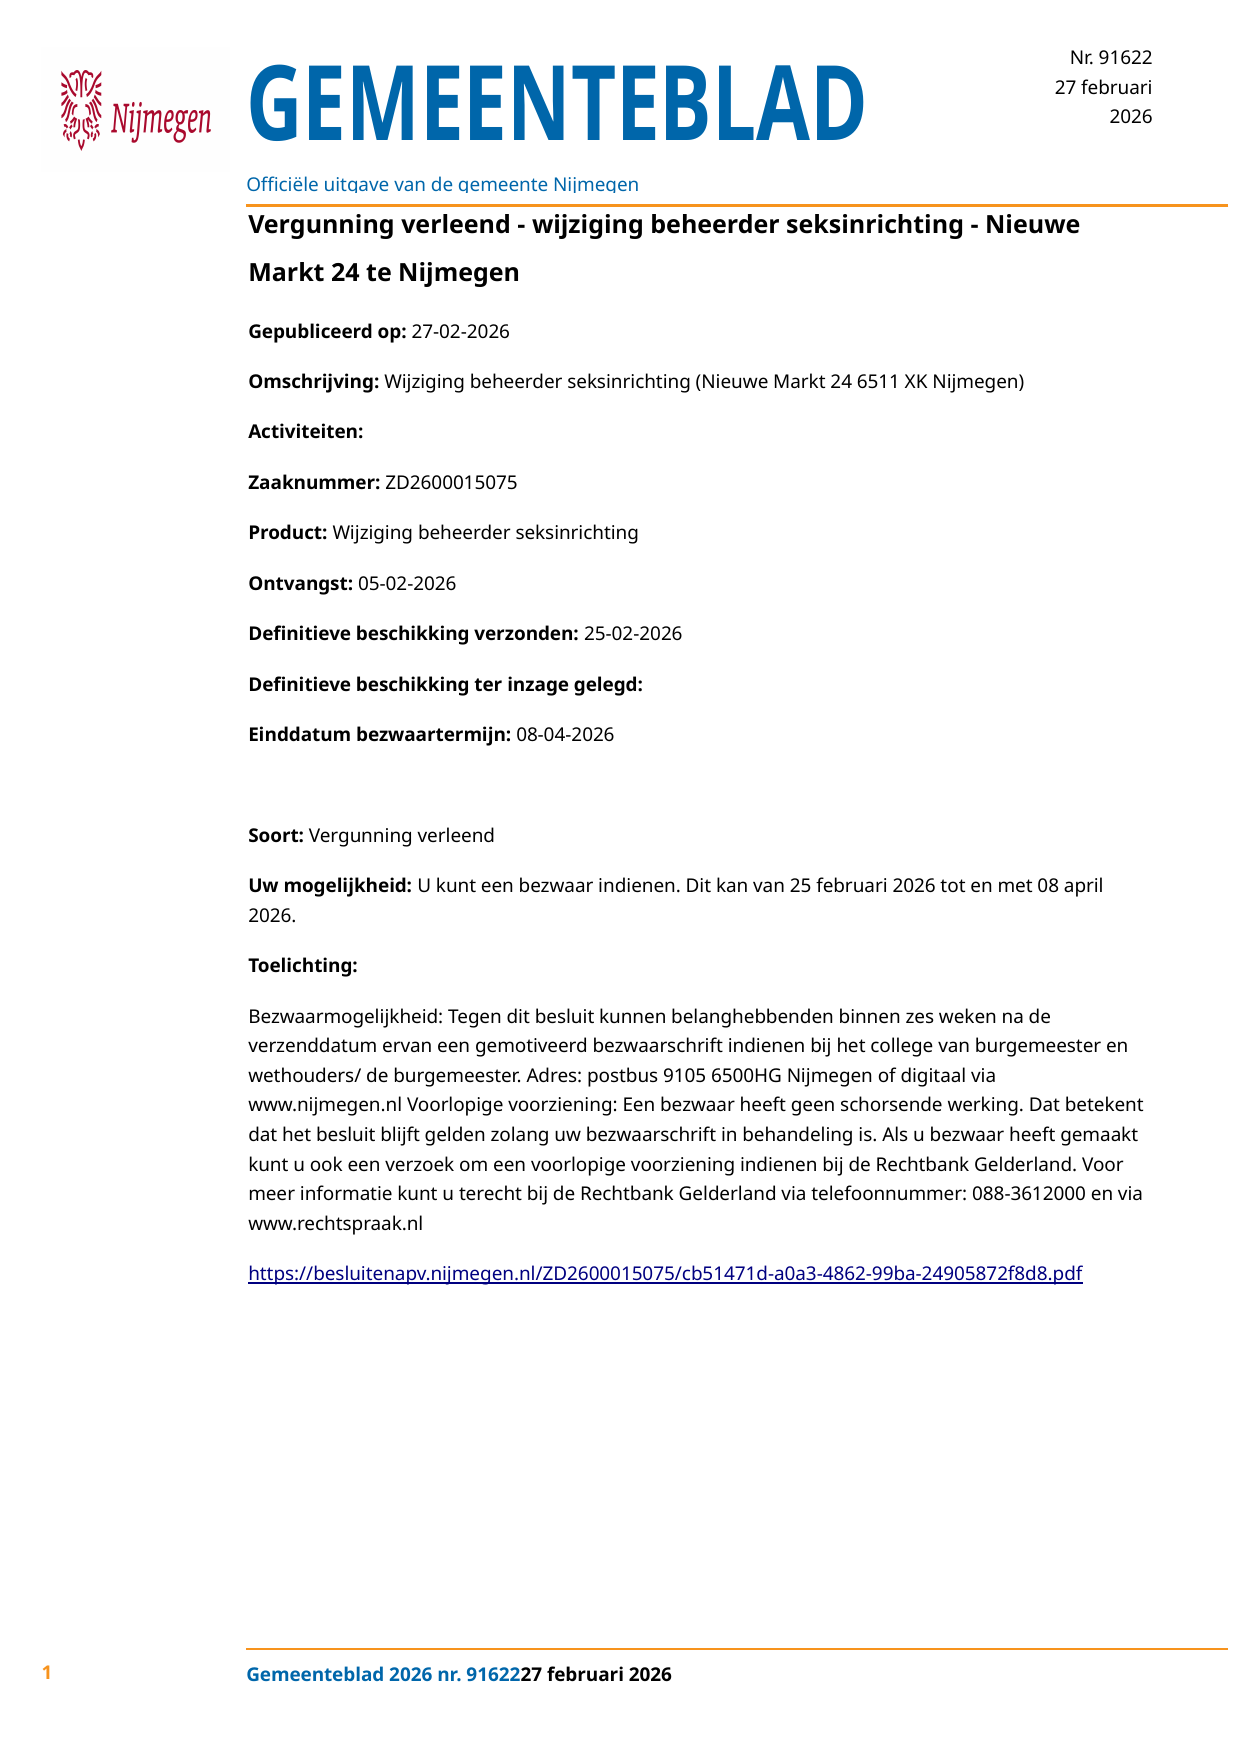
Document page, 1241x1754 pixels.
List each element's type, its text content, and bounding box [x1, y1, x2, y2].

text Activiteiten: [248, 419, 1152, 444]
text Definitieve beschikking ter inzage gelegd: [248, 671, 1152, 697]
text Definitieve beschikking verzonden: 25-02-2026 [248, 620, 1152, 646]
text Product: Wijziging beheerder seksinrichting [248, 519, 1152, 545]
text Gepubliceerd op: 27-02-2026 [248, 318, 1152, 344]
text Ontvangst: 05-02-2026 [248, 570, 1152, 596]
text Toelichting: [248, 952, 1152, 978]
text Bezwaarmogelijkheid: Tegen dit besluit kunnen belanghebbenden binnen zes weken na de verzenddatum ervan een gemotiveerd bezwaarschrift indienen bij het college van burgemeester en wethouders/ de burgemeester. Adres: postbus 9105 6500HG Nijmegen of digitaal via www.nijmegen.nl Voorlopige voorziening: Een bezwaar heeft geen schorsende werking. Dat betekent dat het besluit blijft gelden zolang uw bezwaarschrift in behandeling is. Als u bezwaar heeft gemaakt kunt u ook een verzoek om een voorlopige voorziening indienen bij de Rechtbank Gelderland. Voor meer informatie kunt u terecht bij de Rechtbank Gelderland via telefoonnummer: 088-3612000 en via www.rechtspraak.nl [248, 1003, 1152, 1236]
text Vergunning verleend - wijziging beheerder seksinrichting - Nieuwe Markt 24 te Nijmegen [248, 207, 1152, 288]
text https://besluitenapv.nijmegen.nl/ZD2600015075/cb51471d-a0a3-4862-99ba-24905872f8d8.pdf [248, 1260, 1152, 1286]
text Zaaknummer: ZD2600015075 [248, 469, 1152, 495]
text Omschrijving: Wijziging beheerder seksinrichting (Nieuwe Markt 24 6511 XK Nijmegen) [248, 368, 1152, 394]
text Uw mogelijkheid: U kunt een bezwaar indienen. Dit kan van 25 februari 2026 tot en met 08 april 2026. [248, 872, 1152, 928]
picture [41, 47, 231, 172]
text Soort: Vergunning verleend [248, 822, 1152, 848]
text Einddatum bezwaartermijn: 08-04-2026 [248, 721, 1152, 747]
